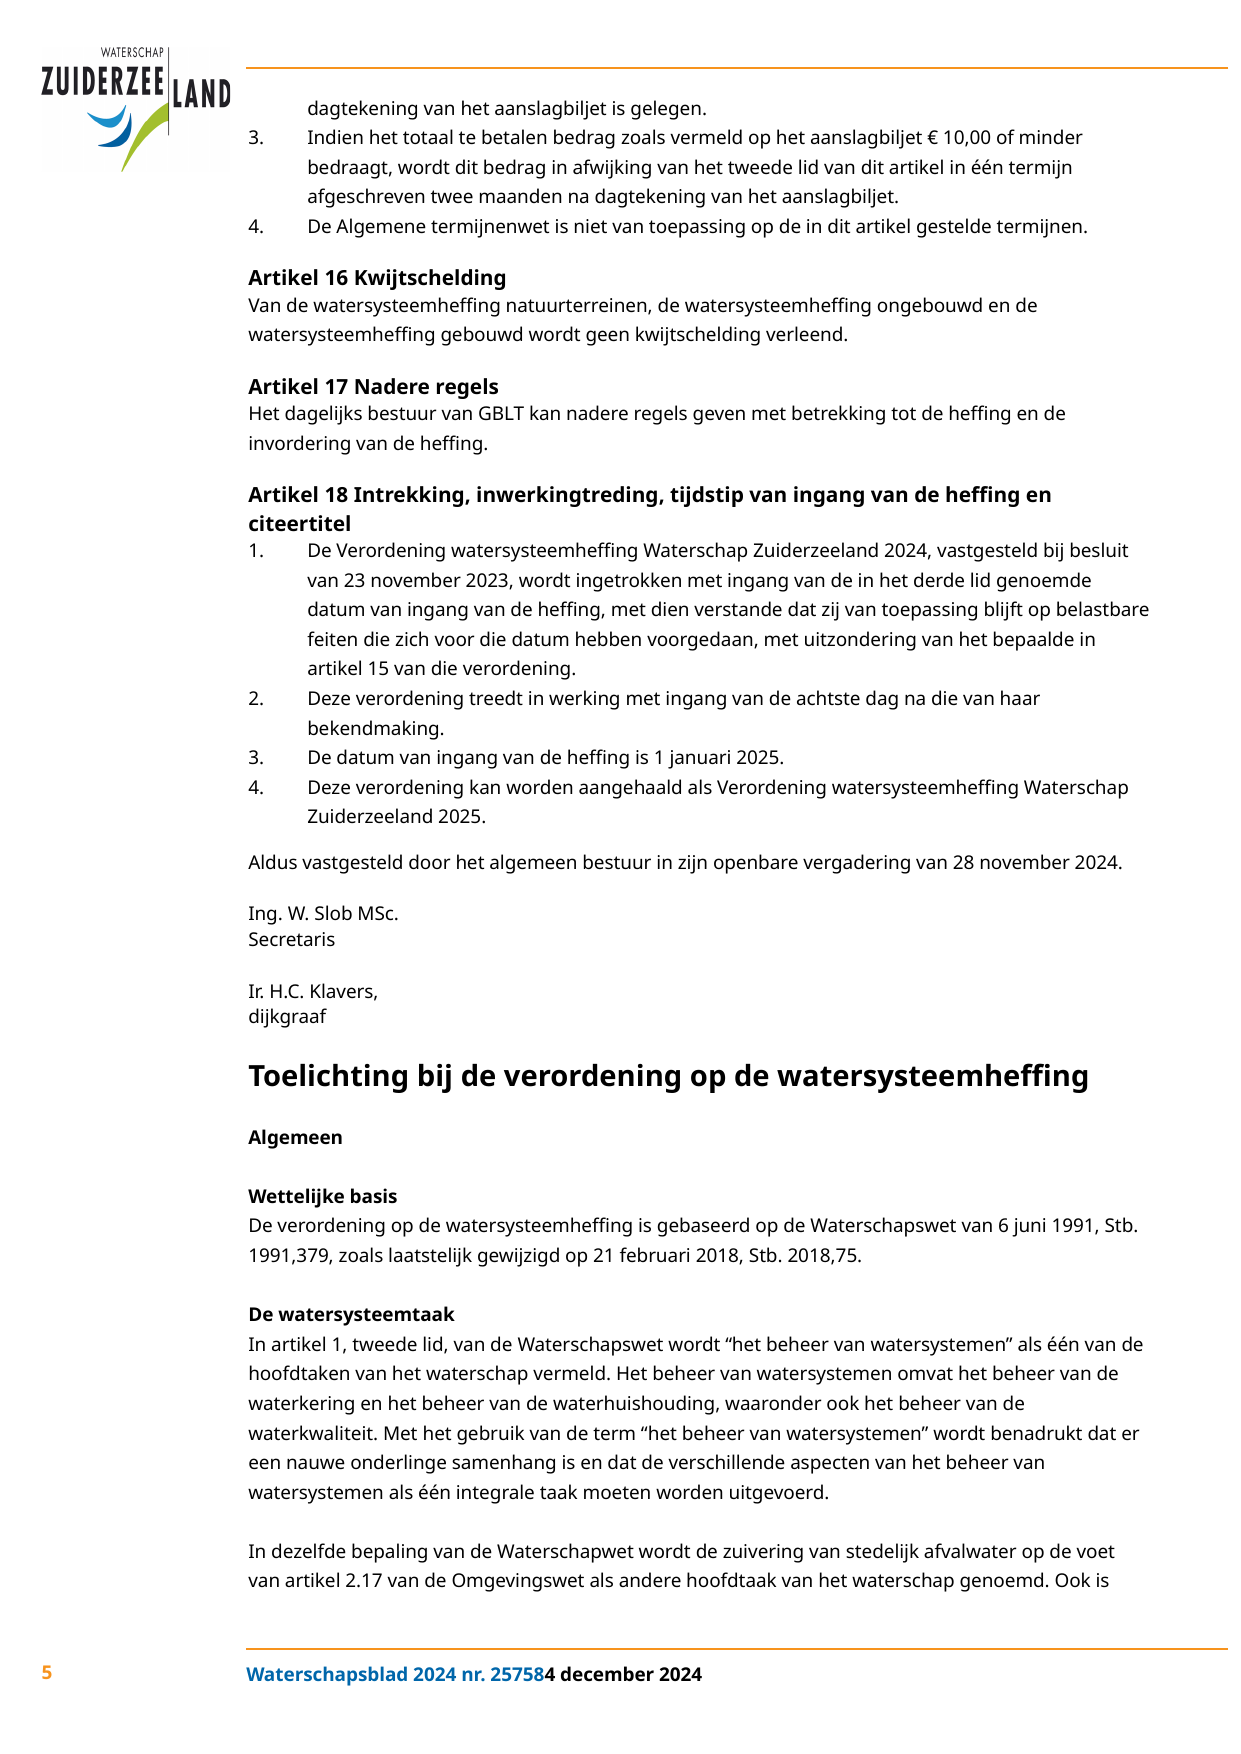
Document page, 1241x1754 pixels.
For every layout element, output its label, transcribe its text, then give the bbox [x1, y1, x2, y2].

list De Verordening watersysteemheffing Waterschap Zuiderzeeland 2024, vastgesteld bij besluit van 23 november 2023, wordt ingetrokken met ingang van de in het derde lid genoemde datum van ingang van de heffing, met dien verstande dat zij van toepassing blijft op belastbare feiten die zich voor die datum hebben voorgedaan, met uitzondering van het bepaalde in artikel 15 van die verordening. [248, 537, 1152, 681]
list De Algemene termijnenwet is niet van toepassing op de in dit artikel gestelde termijnen. [248, 213, 1152, 239]
text Van de watersysteemheffing natuurterreinen, de watersysteemheffing ongebouwd en de watersysteemheffing gebouwd wordt geen kwijtschelding verleend. [248, 292, 1152, 347]
list dagtekening van het aanslagbiljet is gelegen. [248, 95, 1152, 121]
text In artikel 1, tweede lid, van de Waterschapswet wordt “het beheer van watersystemen” als één van de hoofdtaken van het waterschap vermeld. Het beheer van watersystemen omvat het beheer van de waterkering en het beheer van de waterhuishouding, waaronder ook het beheer van de waterkwaliteit. Met het gebruik van de term “het beheer van watersystemen” wordt benadrukt dat er een nauwe onderlinge samenhang is en dat de verschillende aspecten van het beheer van watersystemen als één integrale taak moeten worden uitgevoerd. [248, 1331, 1152, 1504]
text Ir. H.C. Klavers, [248, 978, 1152, 1003]
text Ing. W. Slob MSc. [248, 901, 1152, 926]
text Wettelijke basis [248, 1183, 1152, 1209]
text Secretaris [248, 926, 1152, 952]
picture [41, 47, 231, 172]
text In dezelfde bepaling van de Waterschapwet wordt de zuivering van stedelijk afvalwater op de voet van artikel 2.17 van de Omgevingswet als andere hoofdtaak van het waterschap genoemd. Ook is [248, 1538, 1152, 1593]
text Toelichting bij de verordening op de watersysteemheffing [248, 1055, 1152, 1095]
text De verordening op de watersysteemheffing is gebaseerd op de Waterschapswet van 6 juni 1991, Stb. 1991,379, zoals laatstelijk gewijzigd op 21 februari 2018, Stb. 2018,75. [248, 1213, 1152, 1268]
text Het dagelijks bestuur van GBLT kan nadere regels geven met betrekking tot de heffing en de invordering van de heffing. [248, 400, 1152, 456]
list Indien het totaal te betalen bedrag zoals vermeld op het aanslagbiljet € 10,00 of minder bedraagt, wordt dit bedrag in afwijking van het tweede lid van dit artikel in één termijn afgeschreven twee maanden na dagtekening van het aanslagbiljet. [248, 124, 1152, 209]
list De datum van ingang van de heffing is 1 januari 2025. [248, 744, 1152, 770]
text Algemeen [248, 1124, 1152, 1149]
text dijkgraaf [248, 1003, 1152, 1029]
text Aldus vastgesteld door het algemeen bestuur in zijn openbare vergadering van 28 november 2024. [248, 849, 1152, 875]
text De watersysteemtaak [248, 1301, 1152, 1327]
list Deze verordening treedt in werking met ingang van de achtste dag na die van haar bekendmaking. [248, 685, 1152, 741]
text Artikel 18 Intrekking, inwerkingtreding, tijdstip van ingang van de heffing en citeertitel [248, 480, 1152, 537]
list Deze verordening kan worden aangehaald als Verordening watersysteemheffing Waterschap Zuiderzeeland 2025. [248, 774, 1152, 829]
text Artikel 16 Kwijtschelding [248, 263, 1152, 292]
text Artikel 17 Nadere regels [248, 372, 1152, 400]
